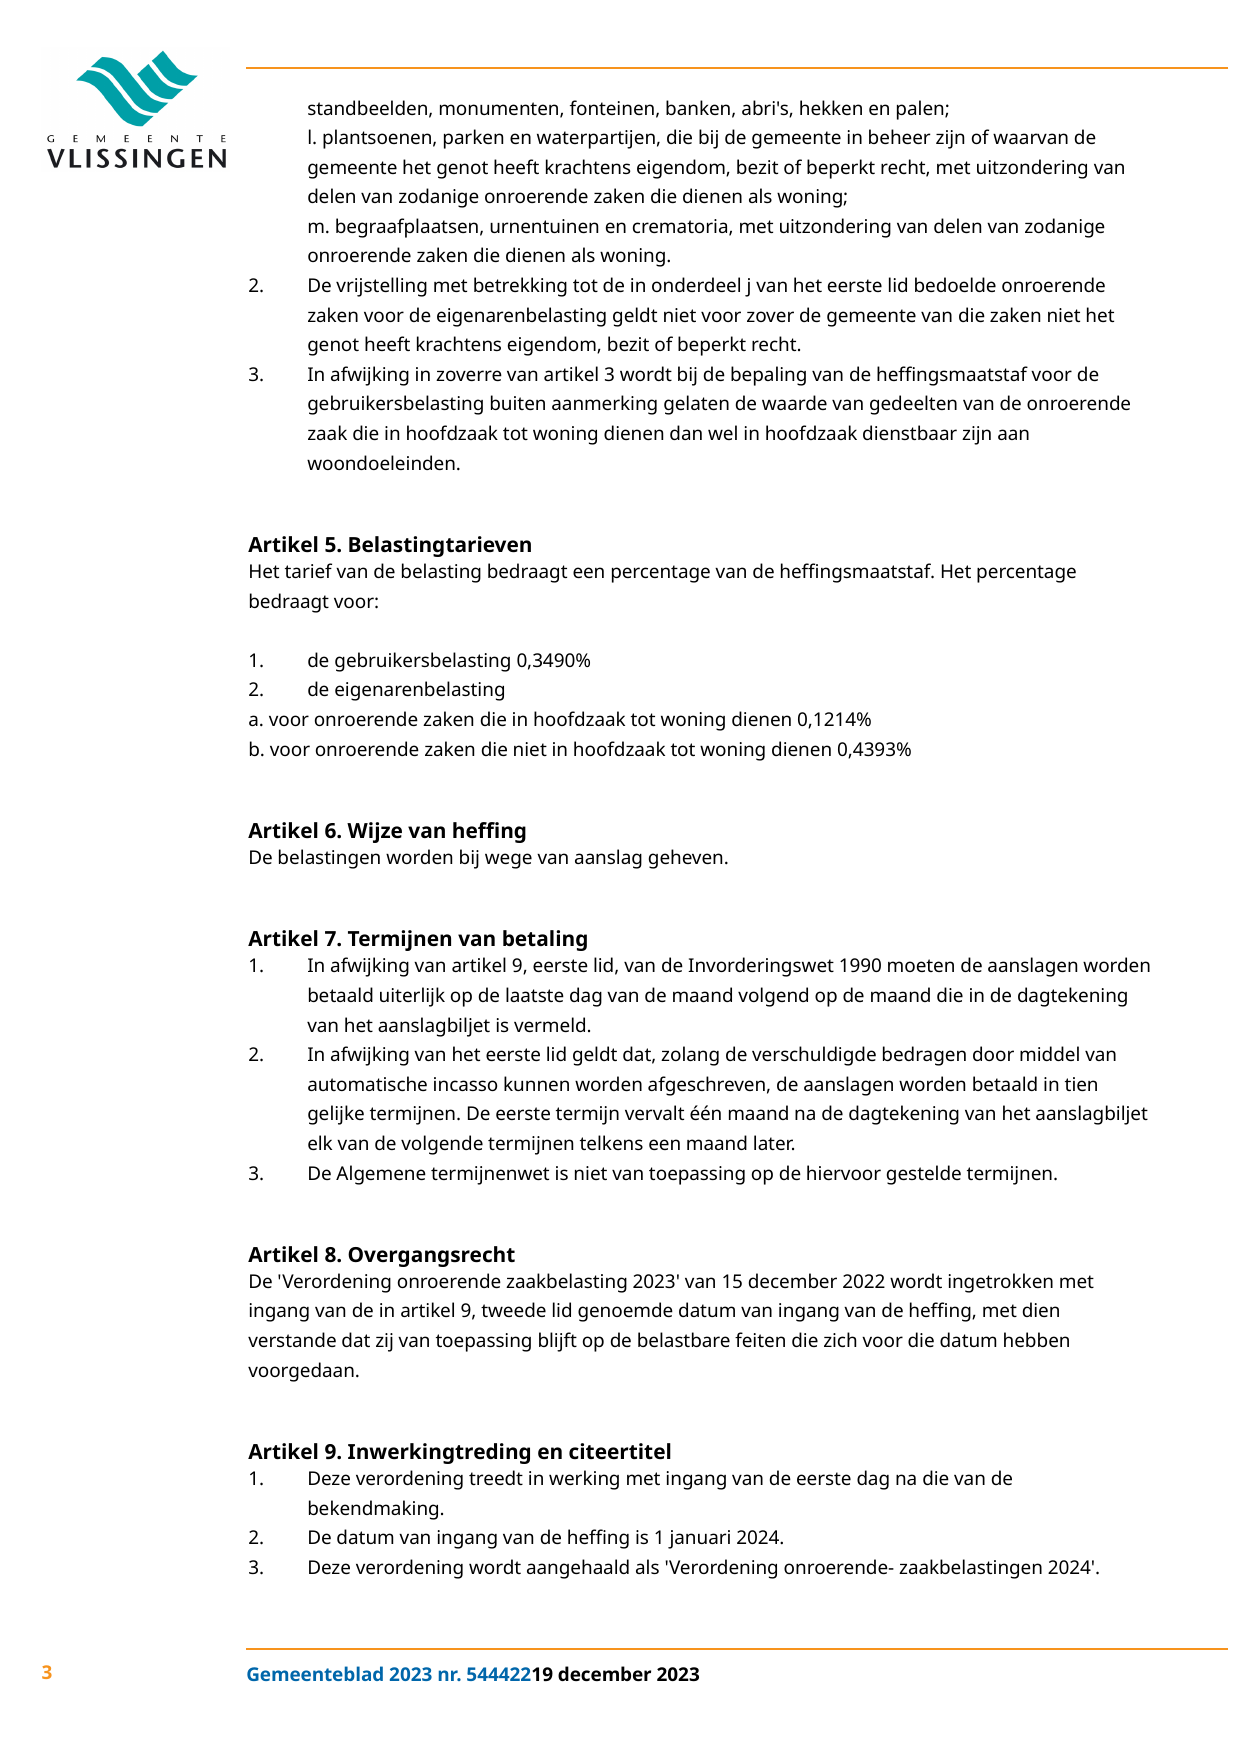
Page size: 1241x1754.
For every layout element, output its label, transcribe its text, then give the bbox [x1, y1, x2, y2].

list standbeelden, monumenten, fonteinen, banken, abri's, hekken en palen; [248, 95, 1152, 121]
list Deze verordening wordt aangehaald als 'Verordening onroerende- zaakbelastingen 2024'. [248, 1554, 1152, 1580]
text De belastingen worden bij wege van aanslag geheven. [248, 844, 1152, 870]
list de gebruikersbelasting 0,3490% [248, 647, 1152, 673]
list In afwijking van het eerste lid geldt dat, zolang de verschuldigde bedragen door middel van automatische incasso kunnen worden afgeschreven, de aanslagen worden betaald in tien gelijke termijnen. De eerste termijn vervalt één maand na de dagtekening van het aanslagbiljet elk van de volgende termijnen telkens een maand later. [248, 1041, 1152, 1156]
text a. voor onroerende zaken die in hoofdzaak tot woning dienen 0,1214% [248, 706, 1152, 732]
text De 'Verordening onroerende zaakbelasting 2023' van 15 december 2022 wordt ingetrokken met ingang van de in artikel 9, tweede lid genoemde datum van ingang van de heffing, met dien verstande dat zij van toepassing blijft op de belastbare feiten die zich voor die datum hebben voorgedaan. [248, 1268, 1152, 1383]
list In afwijking in zoverre van artikel 3 wordt bij de bepaling van de heffingsmaatstaf voor de gebruikersbelasting buiten aanmerking gelaten de waarde van gedeelten van de onroerende zaak die in hoofdzaak tot woning dienen dan wel in hoofdzaak dienstbaar zijn aan woondoeleinden. [248, 361, 1152, 476]
list de eigenarenbelasting [248, 677, 1152, 702]
list m. begraafplaatsen, urnentuinen en crematoria, met uitzondering van delen van zodanige onroerende zaken die dienen als woning. [248, 213, 1152, 268]
list In afwijking van artikel 9, eerste lid, van de Invorderingswet 1990 moeten de aanslagen worden betaald uiterlijk op de laatste dag van de maand volgend op de maand die in de dagtekening van het aanslagbiljet is vermeld. [248, 953, 1152, 1037]
text Artikel 8. Overgangsrecht [248, 1240, 1152, 1268]
text Artikel 5. Belastingtarieven [248, 530, 1152, 558]
text Artikel 9. Inwerkingtreding en citeertitel [248, 1437, 1152, 1465]
text b. voor onroerende zaken die niet in hoofdzaak tot woning dienen 0,4393% [248, 736, 1152, 761]
list l. plantsoenen, parken en waterpartijen, die bij de gemeente in beheer zijn of waarvan de gemeente het genot heeft krachtens eigendom, bezit of beperkt recht, met uitzondering van delen van zodanige onroerende zaken die dienen als woning; [248, 124, 1152, 209]
list Deze verordening treedt in werking met ingang van de eerste dag na die van de bekendmaking. [248, 1465, 1152, 1521]
list De vrijstelling met betrekking tot de in onderdeel j van het eerste lid bedoelde onroerende zaken voor de eigenarenbelasting geldt niet voor zover de gemeente van die zaken niet het genot heeft krachtens eigendom, bezit of beperkt recht. [248, 272, 1152, 357]
picture [41, 47, 231, 172]
text Artikel 6. Wijze van heffing [248, 816, 1152, 844]
list De datum van ingang van de heffing is 1 januari 2024. [248, 1524, 1152, 1550]
text Artikel 7. Termijnen van betaling [248, 924, 1152, 953]
list De Algemene termijnenwet is niet van toepassing op de hiervoor gestelde termijnen. [248, 1160, 1152, 1185]
text Het tarief van de belasting bedraagt een percentage van de heffingsmaatstaf. Het percentage bedraagt voor: [248, 558, 1152, 613]
